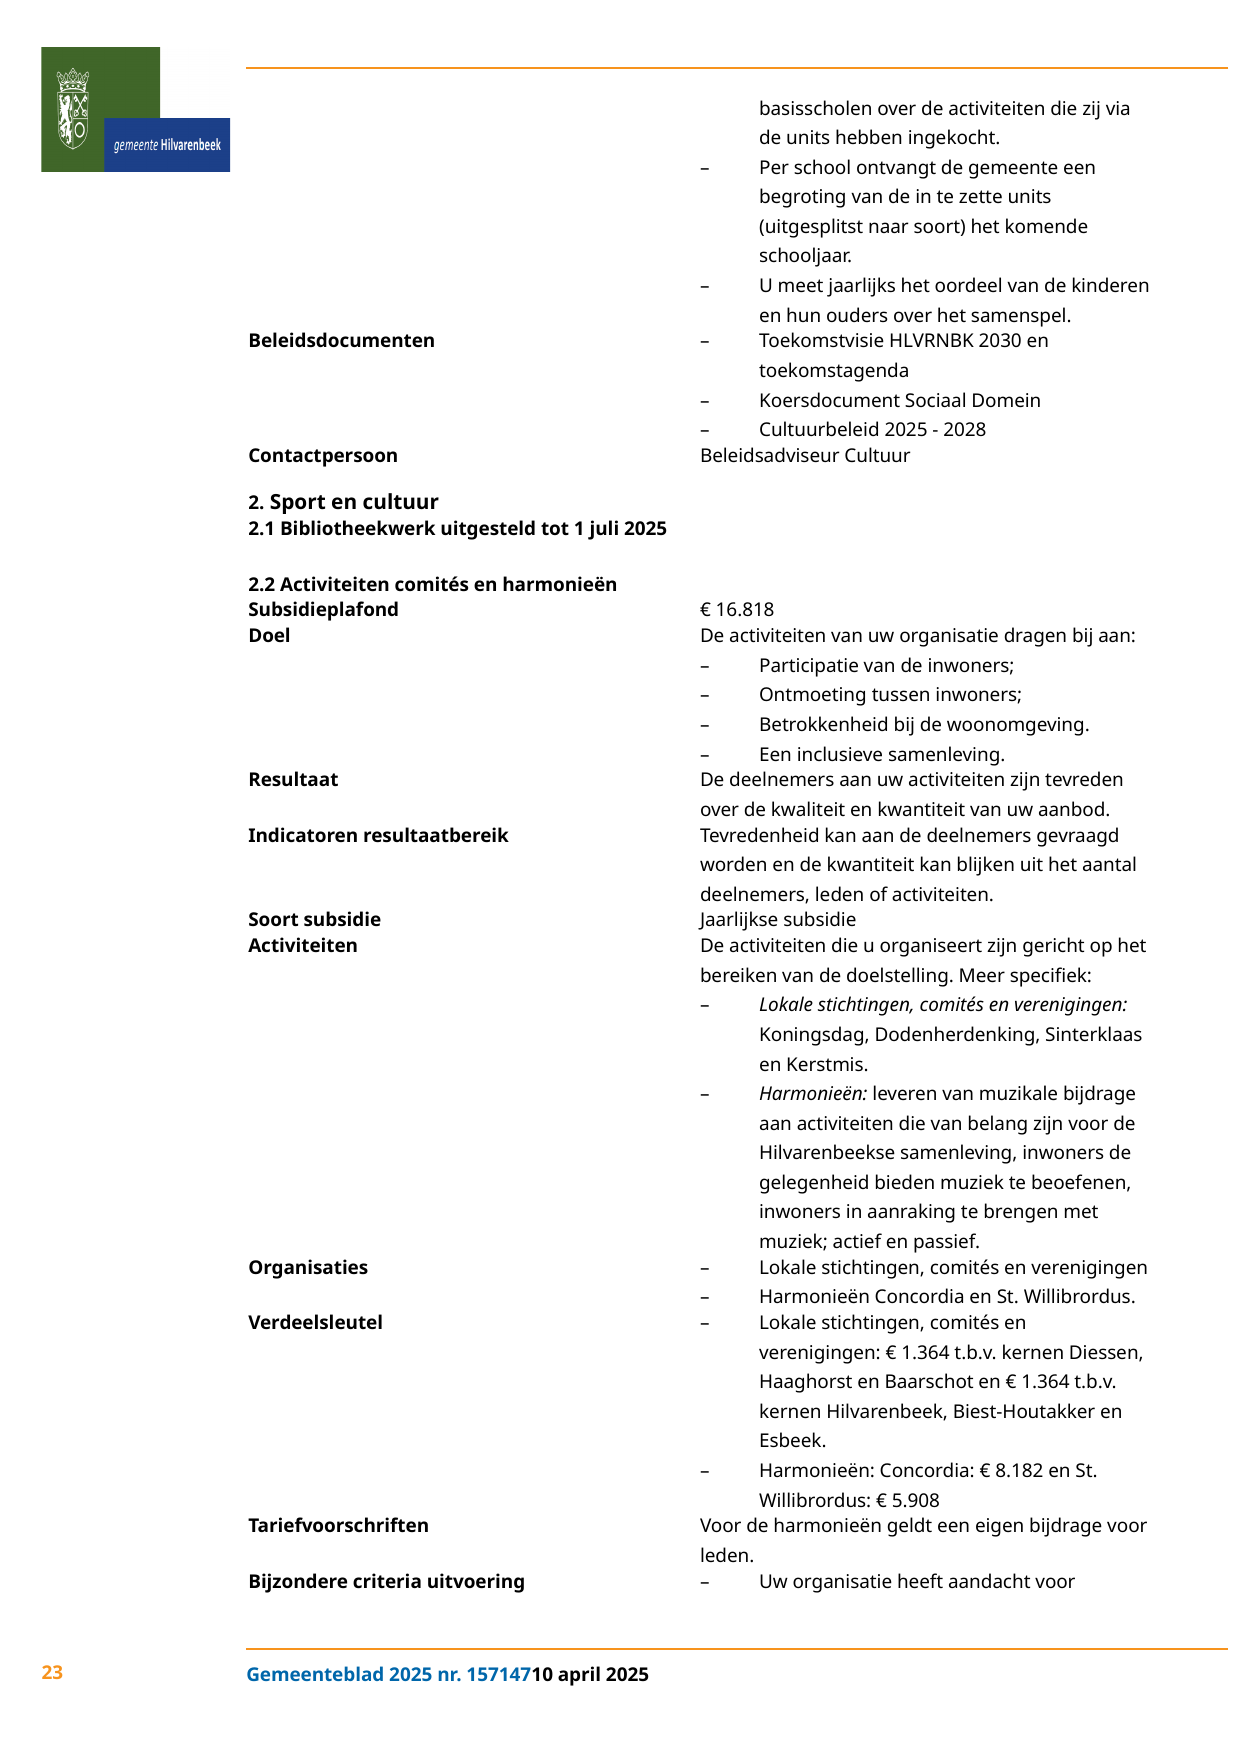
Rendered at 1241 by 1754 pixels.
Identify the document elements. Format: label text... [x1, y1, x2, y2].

table_cell Organisaties [248, 1254, 700, 1309]
table_cell Jaarlijkse subsidie [700, 907, 1152, 932]
text 2.2 Activiteiten comités en harmonieën [248, 571, 1152, 597]
table_cell Tariefvoorschriften [248, 1513, 700, 1568]
table_cell Toekomstvisie HLVRNBK 2030 en toekomstagenda Koersdocument Sociaal Domein Cultuurbeleid 2025 - 2028 [700, 328, 1152, 442]
table_cell Voor de harmonieën geldt een eigen bijdrage voor leden. [700, 1513, 1152, 1568]
table_cell Lokale stichtingen, comités en verenigingen: € 1.364 t.b.v. kernen Diessen, Haaghorst en Baarschot en € 1.364 t.b.v. kernen Hilvarenbeek, Biest-Houtakker en Esbeek. Harmonieën: Concordia: € 8.182 en St. Willibrordus: € 5.908 [700, 1309, 1152, 1512]
table_cell Doel [248, 623, 700, 766]
text 2.1 Bibliotheekwerk uitgesteld tot 1 juli 2025 [248, 516, 1152, 541]
picture [41, 47, 231, 172]
table_cell Soort subsidie [248, 907, 700, 932]
table_cell Resultaat [248, 766, 700, 822]
table_cell basisscholen over de activiteiten die zij via de units hebben ingekocht. Per school ontvangt de gemeente een begroting van de in te zette units (uitgesplitst naar soort) het komende schooljaar. U meet jaarlijks het oordeel van de kinderen en hun ouders over het samenspel. [700, 95, 1152, 328]
table_cell Uw organisatie heeft aandacht voor [700, 1568, 1152, 1593]
table_cell Tevredenheid kan aan de deelnemers gevraagd worden en de kwantiteit kan blijken uit het aantal deelnemers, leden of activiteiten. [700, 822, 1152, 907]
table_cell Bijzondere criteria uitvoering [248, 1568, 700, 1593]
table_cell De activiteiten van uw organisatie dragen bij aan: Participatie van de inwoners; Ontmoeting tussen inwoners; Betrokkenheid bij de woonomgeving. Een inclusieve samenleving. [700, 623, 1152, 766]
table_cell [248, 95, 700, 328]
table_cell De deelnemers aan uw activiteiten zijn tevreden over de kwaliteit en kwantiteit van uw aanbod. [700, 766, 1152, 822]
table_cell Activiteiten [248, 933, 700, 1254]
table_cell Contactpersoon [248, 442, 700, 468]
table_cell Beleidsdocumenten [248, 328, 700, 442]
table_cell Verdeelsleutel [248, 1309, 700, 1512]
table_header Subsidieplafond [248, 597, 700, 622]
table_cell Indicatoren resultaatbereik [248, 822, 700, 907]
table_cell De activiteiten die u organiseert zijn gericht op het bereiken van de doelstelling. Meer specifiek: Lokale stichtingen, comités en verenigingen: Koningsdag, Dodenherdenking, Sinterklaas en Kerstmis. Harmonieën: leveren van muzikale bijdrage aan activiteiten die van belang zijn voor de Hilvarenbeekse samenleving, inwoners de gelegenheid bieden muziek te beoefenen, inwoners in aanraking te brengen met muziek; actief en passief. [700, 933, 1152, 1254]
table_cell Lokale stichtingen, comités en verenigingen Harmonieën Concordia en St. Willibrordus. [700, 1254, 1152, 1309]
table_cell Beleidsadviseur Cultuur [700, 442, 1152, 468]
table_header € 16.818 [700, 597, 1152, 622]
text 2. Sport en cultuur [248, 487, 1152, 516]
